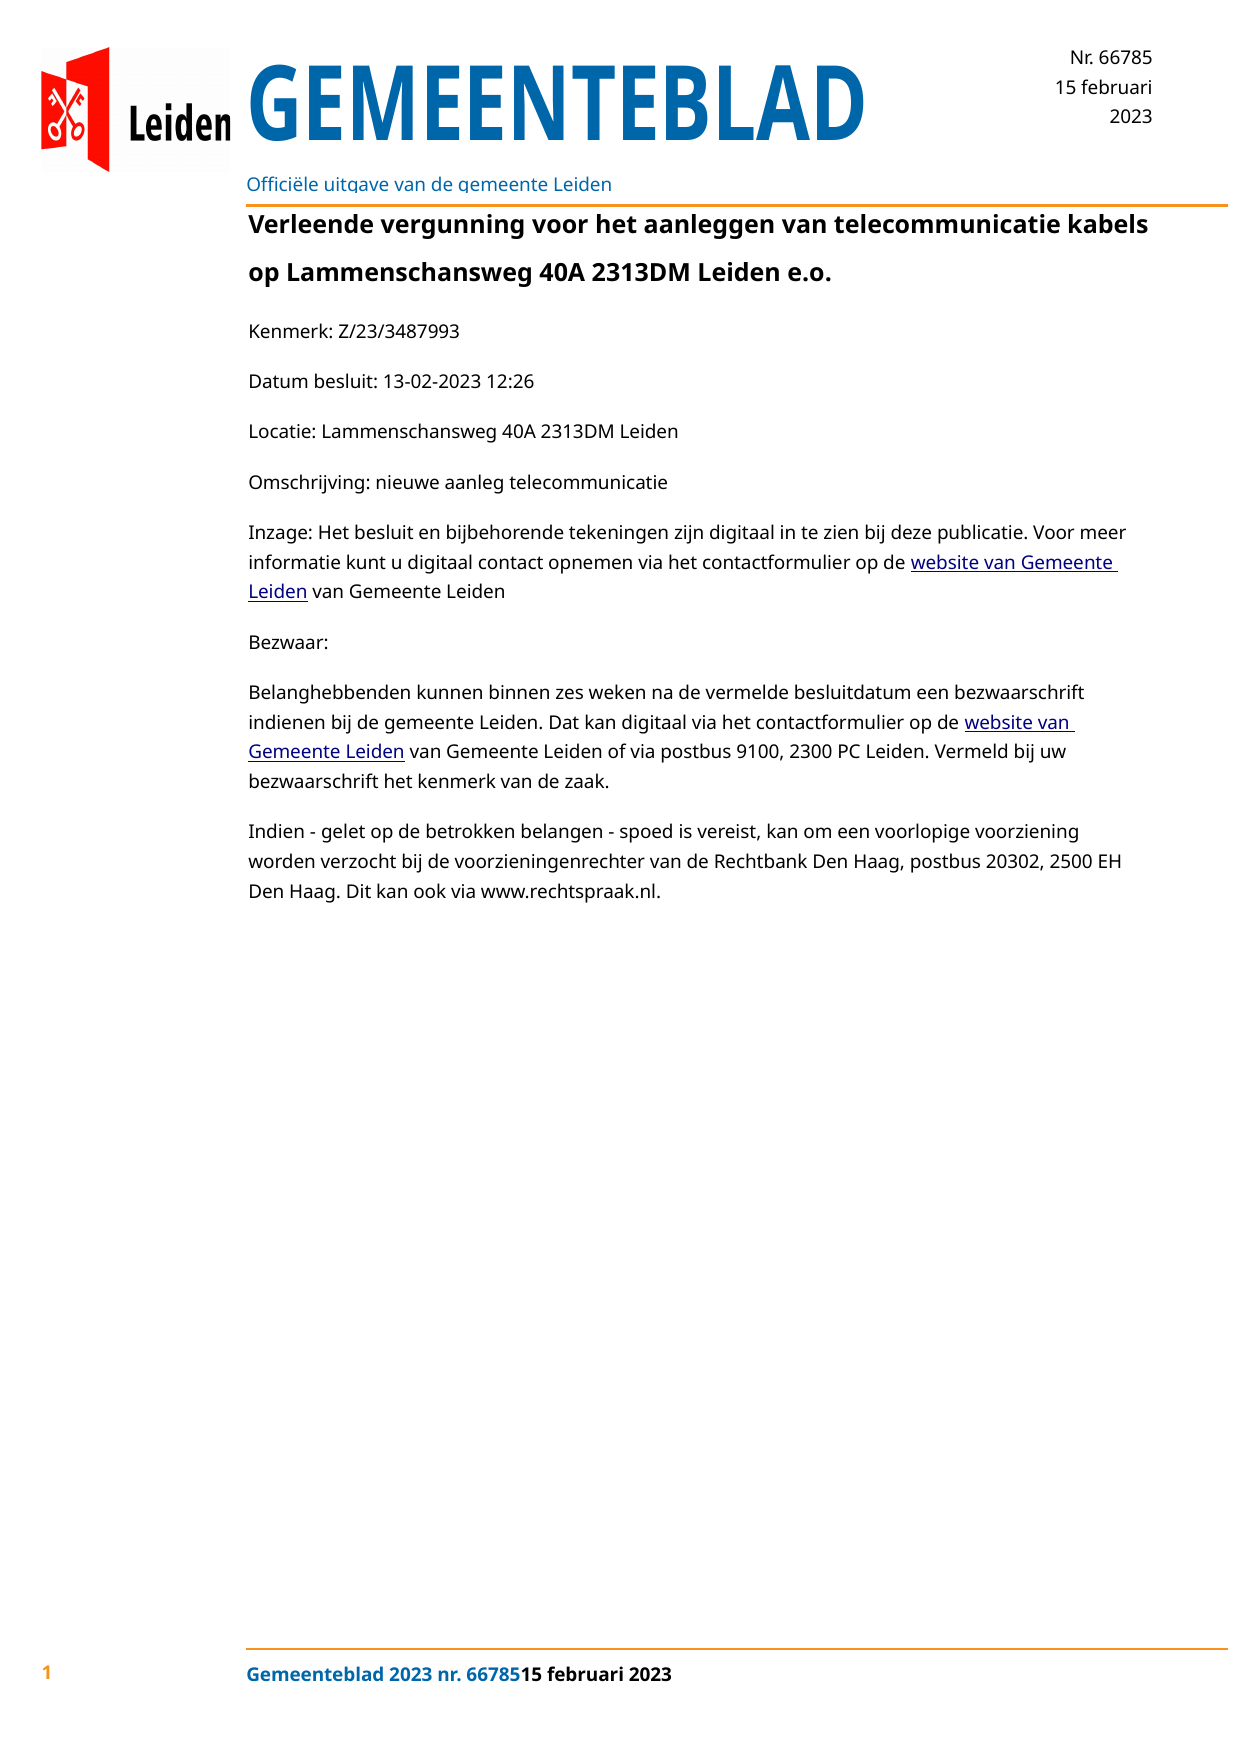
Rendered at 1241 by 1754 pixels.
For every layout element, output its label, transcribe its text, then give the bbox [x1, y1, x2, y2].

text Locatie: Lammenschansweg 40A 2313DM Leiden [248, 419, 1152, 444]
text Indien - gelet op de betrokken belangen - spoed is vereist, kan om een voorlopige voorziening worden verzocht bij de voorzieningenrechter van de Rechtbank Den Haag, postbus 20302, 2500 EH Den Haag. Dit kan ook via www.rechtspraak.nl. [248, 819, 1152, 904]
text Verleende vergunning voor het aanleggen van telecommunicatie kabels op Lammenschansweg 40A 2313DM Leiden e.o. [248, 207, 1152, 288]
text Omschrijving: nieuwe aanleg telecommunicatie [248, 469, 1152, 495]
text Inzage: Het besluit en bijbehorende tekeningen zijn digitaal in te zien bij deze publicatie. Voor meer informatie kunt u digitaal contact opnemen via het contactformulier op de website van Gemeente Leiden van Gemeente Leiden [248, 519, 1152, 604]
text Bezwaar: [248, 629, 1152, 655]
text Kenmerk: Z/23/3487993 [248, 318, 1152, 344]
picture [41, 47, 231, 172]
text Datum besluit: 13-02-2023 12:26 [248, 368, 1152, 394]
text Belanghebbenden kunnen binnen zes weken na de vermelde besluitdatum een bezwaarschrift indienen bij de gemeente Leiden. Dat kan digitaal via het contactformulier op de website van Gemeente Leiden van Gemeente Leiden of via postbus 9100, 2300 PC Leiden. Vermeld bij uw bezwaarschrift het kenmerk van de zaak. [248, 679, 1152, 794]
